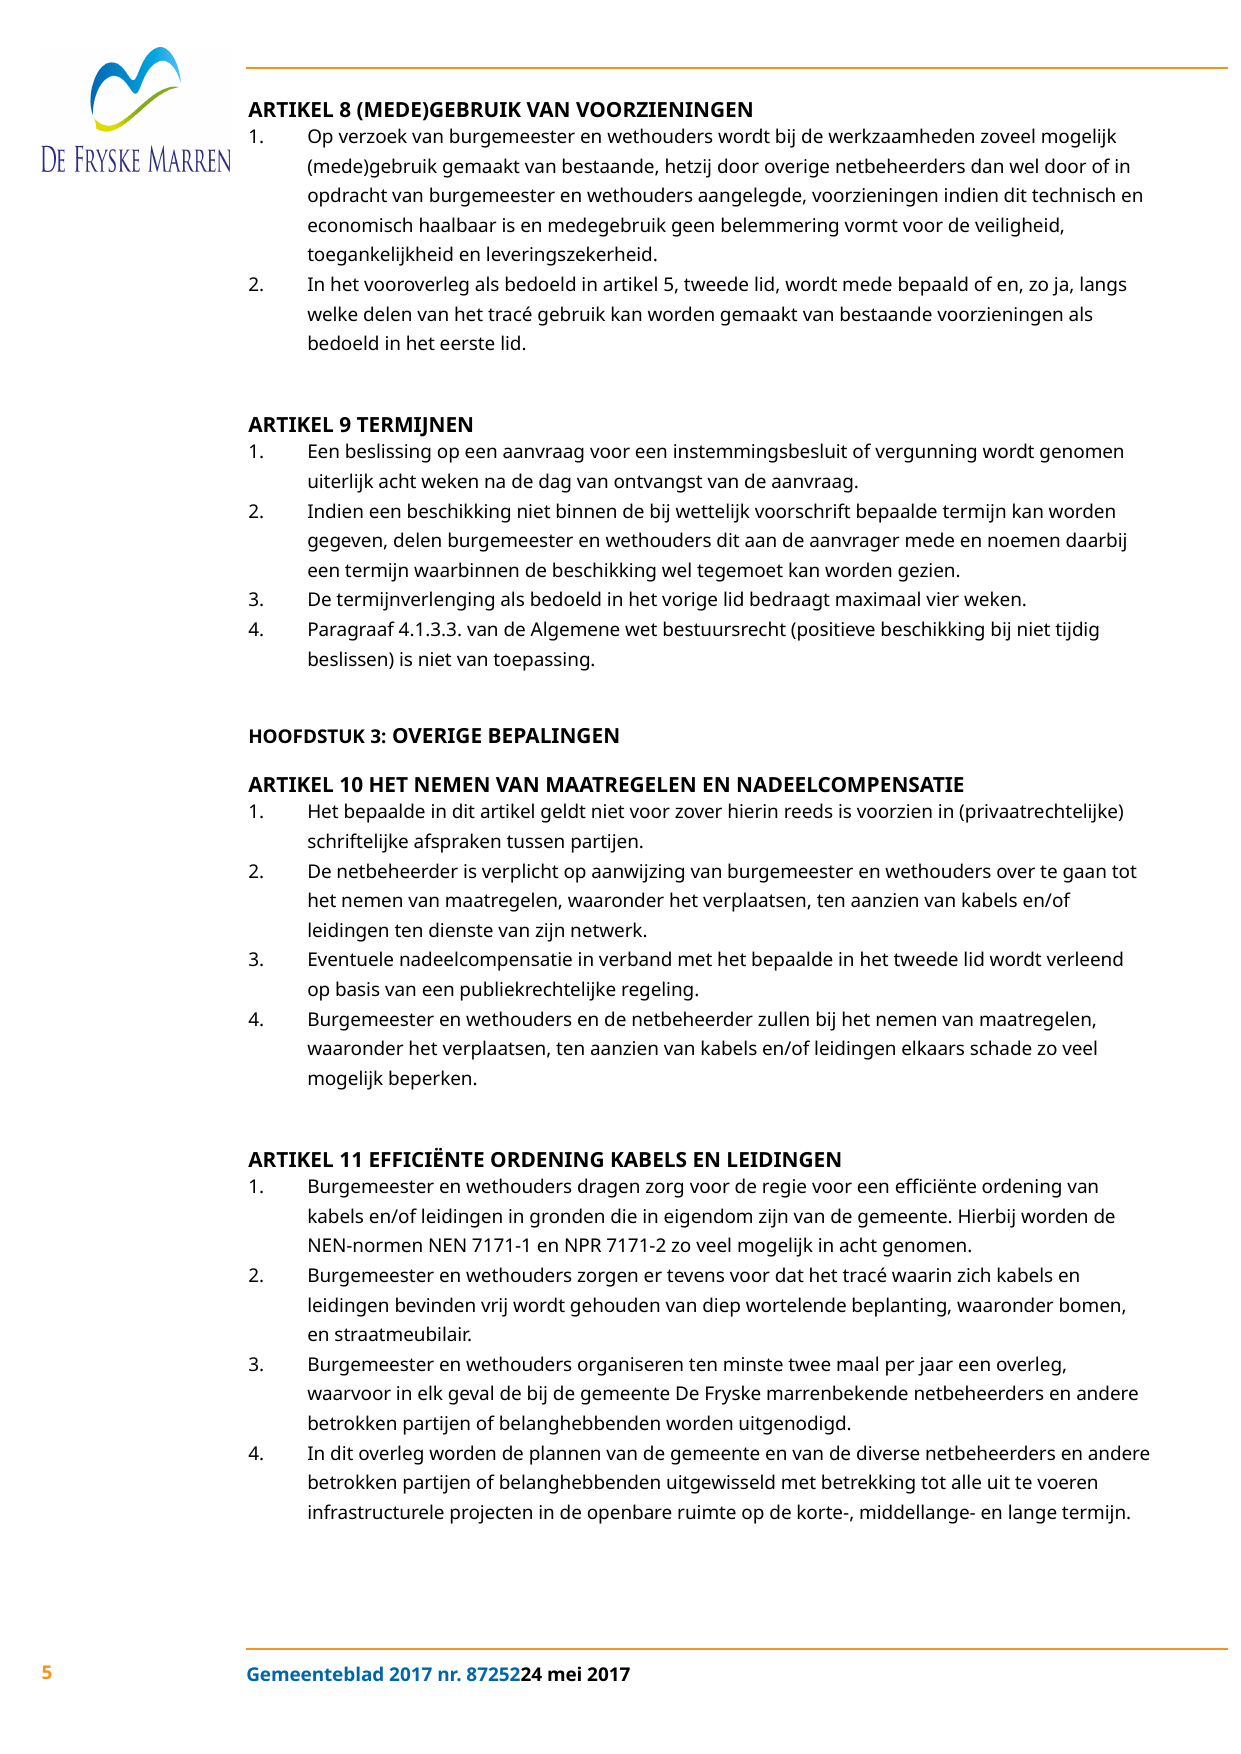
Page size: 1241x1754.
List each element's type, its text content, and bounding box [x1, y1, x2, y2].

list Een beslissing op een aanvraag voor een instemmingsbesluit of vergunning wordt genomen uiterlijk acht weken na de dag van ontvangst van de aanvraag. [248, 439, 1152, 494]
list Burgemeester en wethouders zorgen er tevens voor dat het tracé waarin zich kabels en leidingen bevinden vrij wordt gehouden van diep wortelende beplanting, waaronder bomen, en straatmeubilair. [248, 1262, 1152, 1347]
list Burgemeester en wethouders organiseren ten minste twee maal per jaar een overleg, waarvoor in elk geval de bij de gemeente De Fryske marrenbekende netbeheerders en andere betrokken partijen of belanghebbenden worden uitgenodigd. [248, 1351, 1152, 1436]
list Burgemeester en wethouders dragen zorg voor de regie voor een efficiënte ordening van kabels en/of leidingen in gronden die in eigendom zijn van de gemeente. Hierbij worden de NEN-normen NEN 7171-1 en NPR 7171-2 zo veel mogelijk in acht genomen. [248, 1173, 1152, 1258]
list In dit overleg worden de plannen van de gemeente en van de diverse netbeheerders en andere betrokken partijen of belanghebbenden uitgewisseld met betrekking tot alle uit te voeren infrastructurele projecten in de openbare ruimte op de korte-, middellange- en lange termijn. [248, 1440, 1152, 1524]
text ARTIKEL 10 HET NEMEN VAN MAATREGELEN EN NADEELCOMPENSATIE [248, 770, 1152, 799]
list Eventuele nadeelcompensatie in verband met het bepaalde in het tweede lid wordt verleend op basis van een publiekrechtelijke regeling. [248, 947, 1152, 1002]
list Het bepaalde in dit artikel geldt niet voor zover hierin reeds is voorzien in (privaatrechtelijke) schriftelijke afspraken tussen partijen. [248, 799, 1152, 854]
list In het vooroverleg als bedoeld in artikel 5, tweede lid, wordt mede bepaald of en, zo ja, langs welke delen van het tracé gebruik kan worden gemaakt van bestaande voorzieningen als bedoeld in het eerste lid. [248, 271, 1152, 356]
text HOOFDSTUK 3: OVERIGE BEPALINGEN [248, 721, 1152, 749]
text ARTIKEL 8 (MEDE)GEBRUIK VAN VOORZIENINGEN [248, 95, 1152, 123]
list Indien een beschikking niet binnen de bij wettelijk voorschrift bepaalde termijn kan worden gegeven, delen burgemeester en wethouders dit aan de aanvrager mede en noemen daarbij een termijn waarbinnen de beschikking wel tegemoet kan worden gezien. [248, 498, 1152, 583]
list Op verzoek van burgemeester en wethouders wordt bij de werkzaamheden zoveel mogelijk (mede)gebruik gemaakt van bestaande, hetzij door overige netbeheerders dan wel door of in opdracht van burgemeester en wethouders aangelegde, voorzieningen indien dit technisch en economisch haalbaar is en medegebruik geen belemmering vormt voor de veiligheid, toegankelijkheid en leveringszekerheid. [248, 123, 1152, 267]
list Burgemeester en wethouders en de netbeheerder zullen bij het nemen van maatregelen, waaronder het verplaatsen, ten aanzien van kabels en/of leidingen elkaars schade zo veel mogelijk beperken. [248, 1006, 1152, 1091]
text ARTIKEL 11 EFFICIËNTE ORDENING KABELS EN LEIDINGEN [248, 1145, 1152, 1173]
text ARTIKEL 9 TERMIJNEN [248, 410, 1152, 439]
list De termijnverlenging als bedoeld in het vorige lid bedraagt maximaal vier weken. [248, 587, 1152, 612]
picture [41, 47, 231, 172]
list De netbeheerder is verplicht op aanwijzing van burgemeester en wethouders over te gaan tot het nemen van maatregelen, waaronder het verplaatsen, ten aanzien van kabels en/of leidingen ten dienste van zijn netwerk. [248, 858, 1152, 943]
list Paragraaf 4.1.3.3. van de Algemene wet bestuursrecht (positieve beschikking bij niet tijdig beslissen) is niet van toepassing. [248, 616, 1152, 672]
